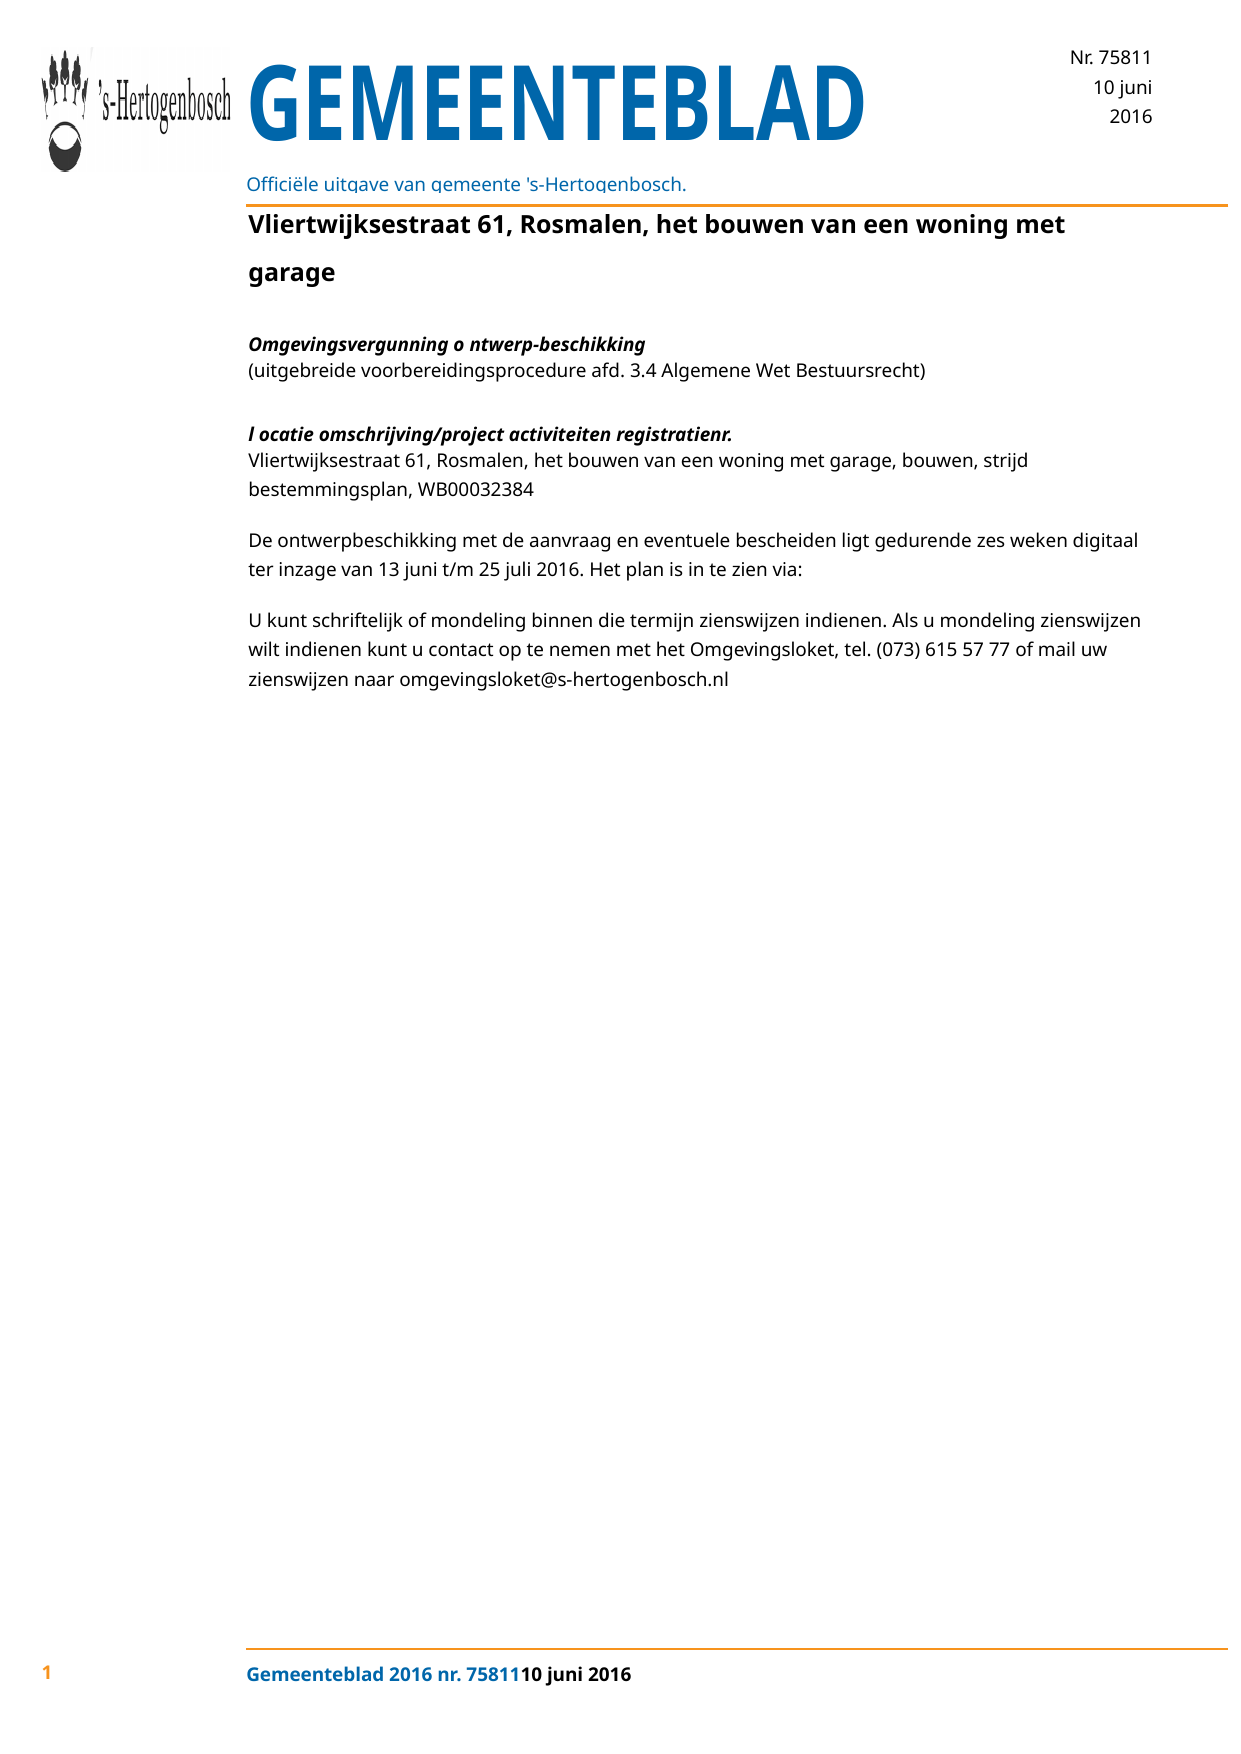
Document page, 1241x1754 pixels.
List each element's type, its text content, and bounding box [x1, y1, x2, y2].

text Omgevingsvergunning o ntwerp-beschikking [248, 331, 1152, 357]
text l ocatie omschrijving/project activiteiten registratienr. [248, 421, 1152, 447]
text U kunt schriftelijk of mondeling binnen die termijn zienswijzen indienen. Als u mondeling zienswijzen wilt indienen kunt u contact op te nemen met het Omgevingsloket, tel. (073) 615 57 77 of mail uw zienswijzen naar omgevingsloket@s-hertogenbosch.nl [248, 607, 1152, 692]
text Vliertwijksestraat 61, Rosmalen, het bouwen van een woning met garage [248, 207, 1152, 288]
picture [41, 47, 231, 172]
text (uitgebreide voorbereidingsprocedure afd. 3.4 Algemene Wet Bestuursrecht) [248, 357, 1152, 383]
text De ontwerpbeschikking met de aanvraag en eventuele bescheiden ligt gedurende zes weken digitaal ter inzage van 13 juni t/m 25 juli 2016. Het plan is in te zien via: [248, 527, 1152, 582]
text Vliertwijksestraat 61, Rosmalen, het bouwen van een woning met garage, bouwen, strijd bestemmingsplan, WB00032384 [248, 447, 1152, 502]
